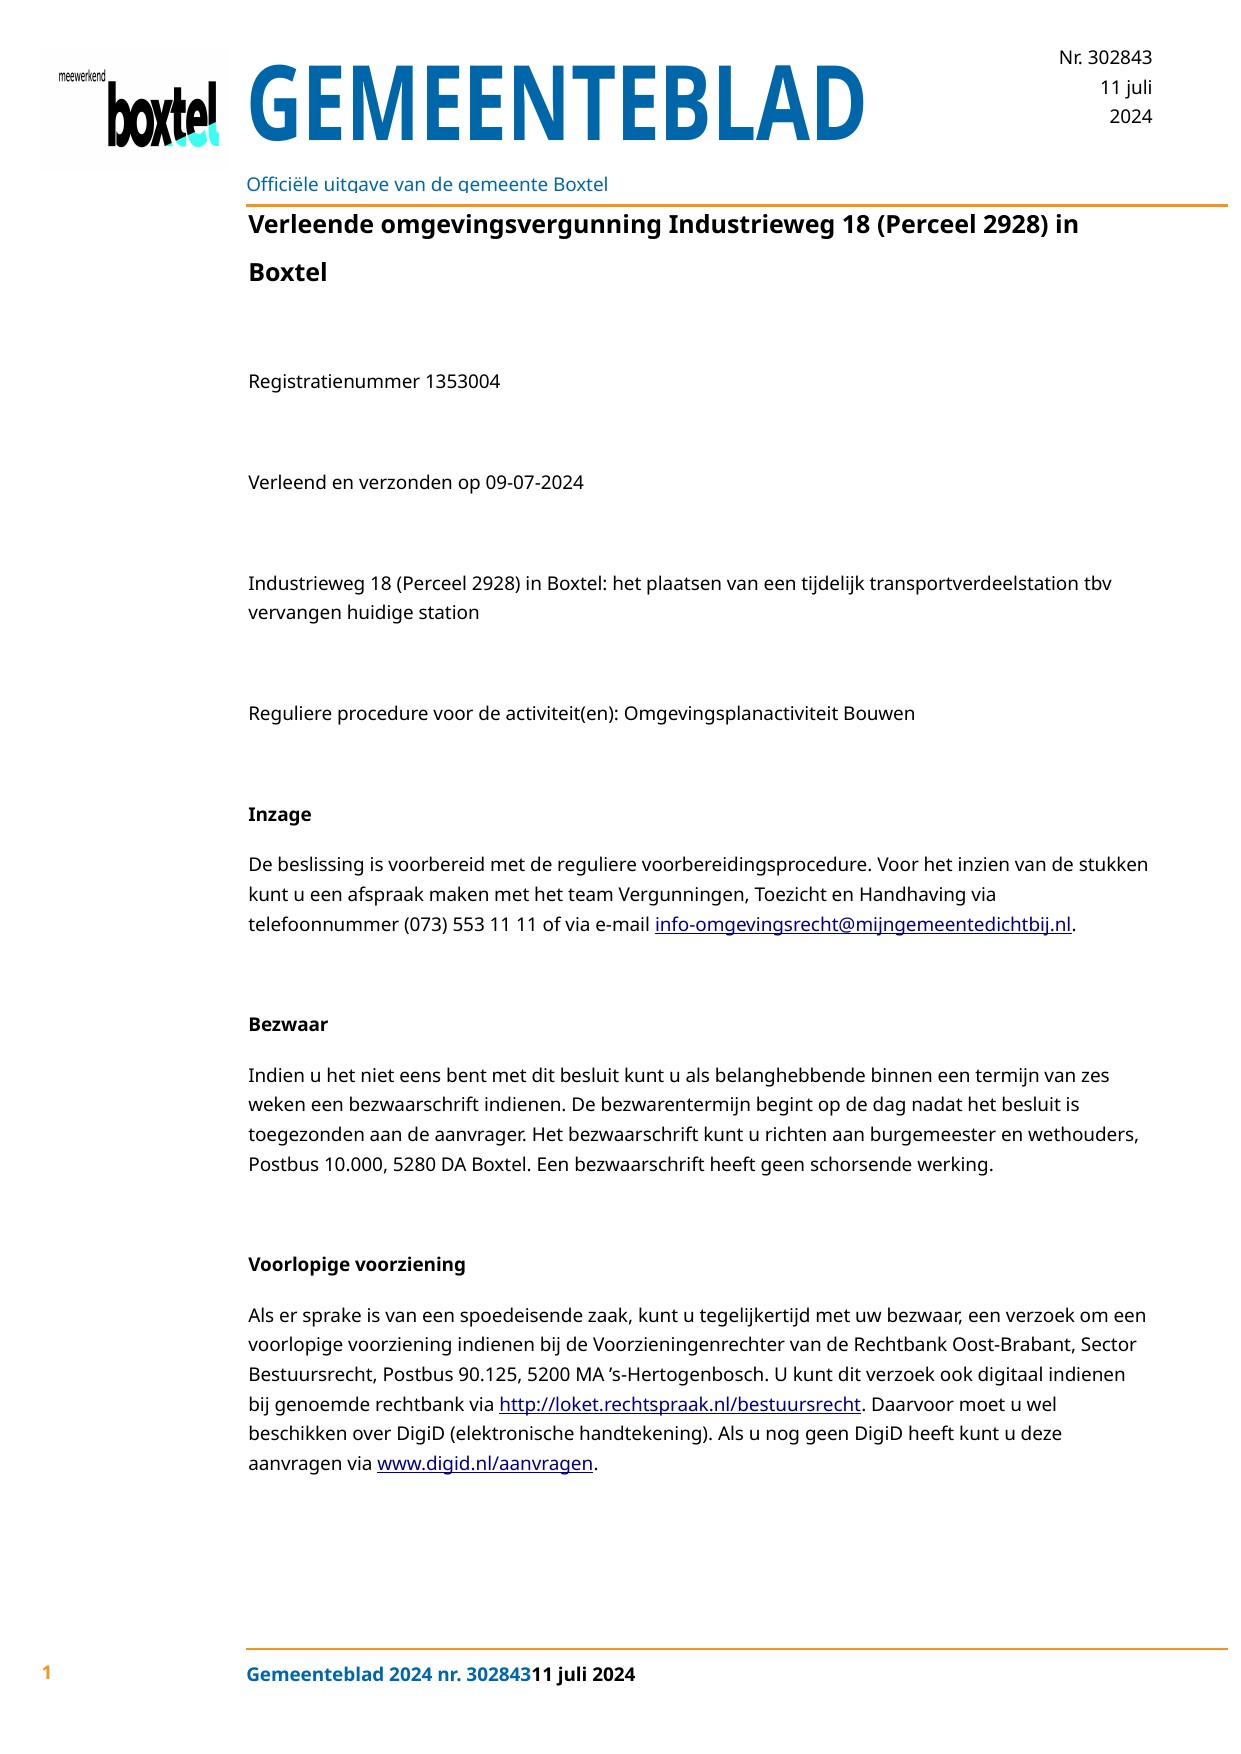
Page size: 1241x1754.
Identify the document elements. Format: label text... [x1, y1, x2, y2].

text Als er sprake is van een spoedeisende zaak, kunt u tegelijkertijd met uw bezwaar, een verzoek om een voorlopige voorziening indienen bij de Voorzieningenrechter van de Rechtbank Oost-Brabant, Sector Bestuursrecht, Postbus 90.125, 5200 MA ’s-Hertogenbosch. U kunt dit verzoek ook digitaal indienen bij genoemde rechtbank via http://loket.rechtspraak.nl/bestuursrecht. Daarvoor moet u wel beschikken over DigiD (elektronische handtekening). Als u nog geen DigiD heeft kunt u deze aanvragen via www.digid.nl/aanvragen. [248, 1302, 1152, 1476]
text Industrieweg 18 (Perceel 2928) in Boxtel: het plaatsen van een tijdelijk transportverdeelstation tbv vervangen huidige station [248, 570, 1152, 625]
text Indien u het niet eens bent met dit besluit kunt u als belanghebbende binnen een termijn van zes weken een bezwaarschrift indienen. De bezwarentermijn begint op de dag nadat het besluit is toegezonden aan de aanvrager. Het bezwaarschrift kunt u richten aan burgemeester en wethouders, Postbus 10.000, 5280 DA Boxtel. Een bezwaarschrift heeft geen schorsende werking. [248, 1062, 1152, 1177]
text Inzage [248, 801, 1152, 827]
picture [41, 47, 231, 172]
text Verleende omgevingsvergunning Industrieweg 18 (Perceel 2928) in Boxtel [248, 207, 1152, 288]
text Voorlopige voorziening [248, 1252, 1152, 1277]
text Registratienummer 1353004 [248, 368, 1152, 394]
text Reguliere procedure voor de activiteit(en): Omgevingsplanactiviteit Bouwen [248, 700, 1152, 726]
text De beslissing is voorbereid met de reguliere voorbereidingsprocedure. Voor het inzien van de stukken kunt u een afspraak maken met het team Vergunningen, Toezicht en Handhaving via telefoonnummer (073) 553 11 11 of via e-mail info-omgevingsrecht@mijngemeentedichtbij.nl. [248, 852, 1152, 937]
text Bezwaar [248, 1012, 1152, 1037]
text Verleend en verzonden op 09-07-2024 [248, 469, 1152, 495]
